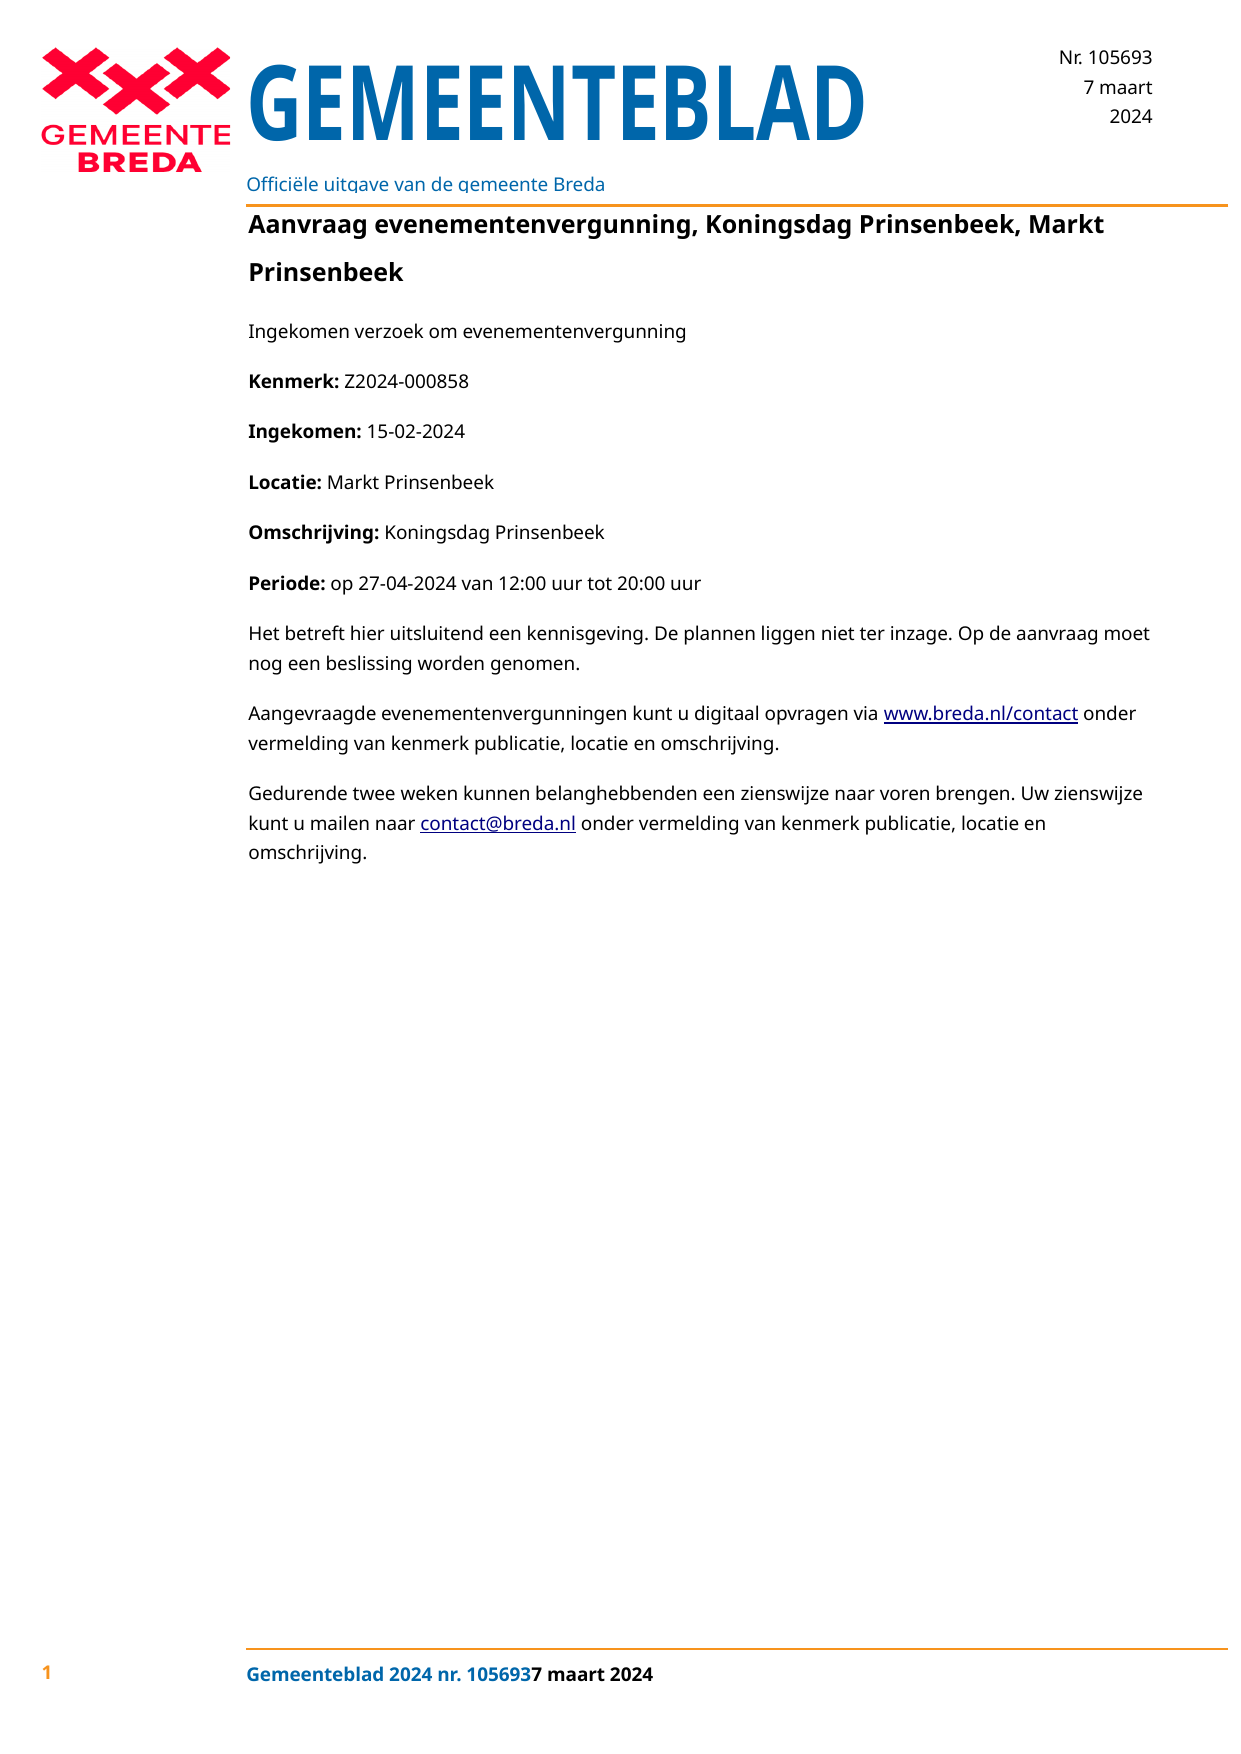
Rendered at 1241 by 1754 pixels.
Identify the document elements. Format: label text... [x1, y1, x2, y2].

text Ingekomen: 15-02-2024 [248, 419, 1152, 444]
picture [41, 47, 231, 172]
text Aanvraag evenementenvergunning, Koningsdag Prinsenbeek, Markt Prinsenbeek [248, 207, 1152, 288]
text Gedurende twee weken kunnen belanghebbenden een zienswijze naar voren brengen. Uw zienswijze kunt u mailen naar contact@breda.nl onder vermelding van kenmerk publicatie, locatie en omschrijving. [248, 780, 1152, 865]
text Periode: op 27-04-2024 van 12:00 uur tot 20:00 uur [248, 570, 1152, 596]
text Kenmerk: Z2024-000858 [248, 368, 1152, 394]
text Omschrijving: Koningsdag Prinsenbeek [248, 519, 1152, 545]
text Het betreft hier uitsluitend een kennisgeving. De plannen liggen niet ter inzage. Op de aanvraag moet nog een beslissing worden genomen. [248, 620, 1152, 676]
text Locatie: Markt Prinsenbeek [248, 469, 1152, 495]
text Aangevraagde evenementenvergunningen kunt u digitaal opvragen via www.breda.nl/contact onder vermelding van kenmerk publicatie, locatie en omschrijving. [248, 700, 1152, 756]
text Ingekomen verzoek om evenementenvergunning [248, 318, 1152, 344]
